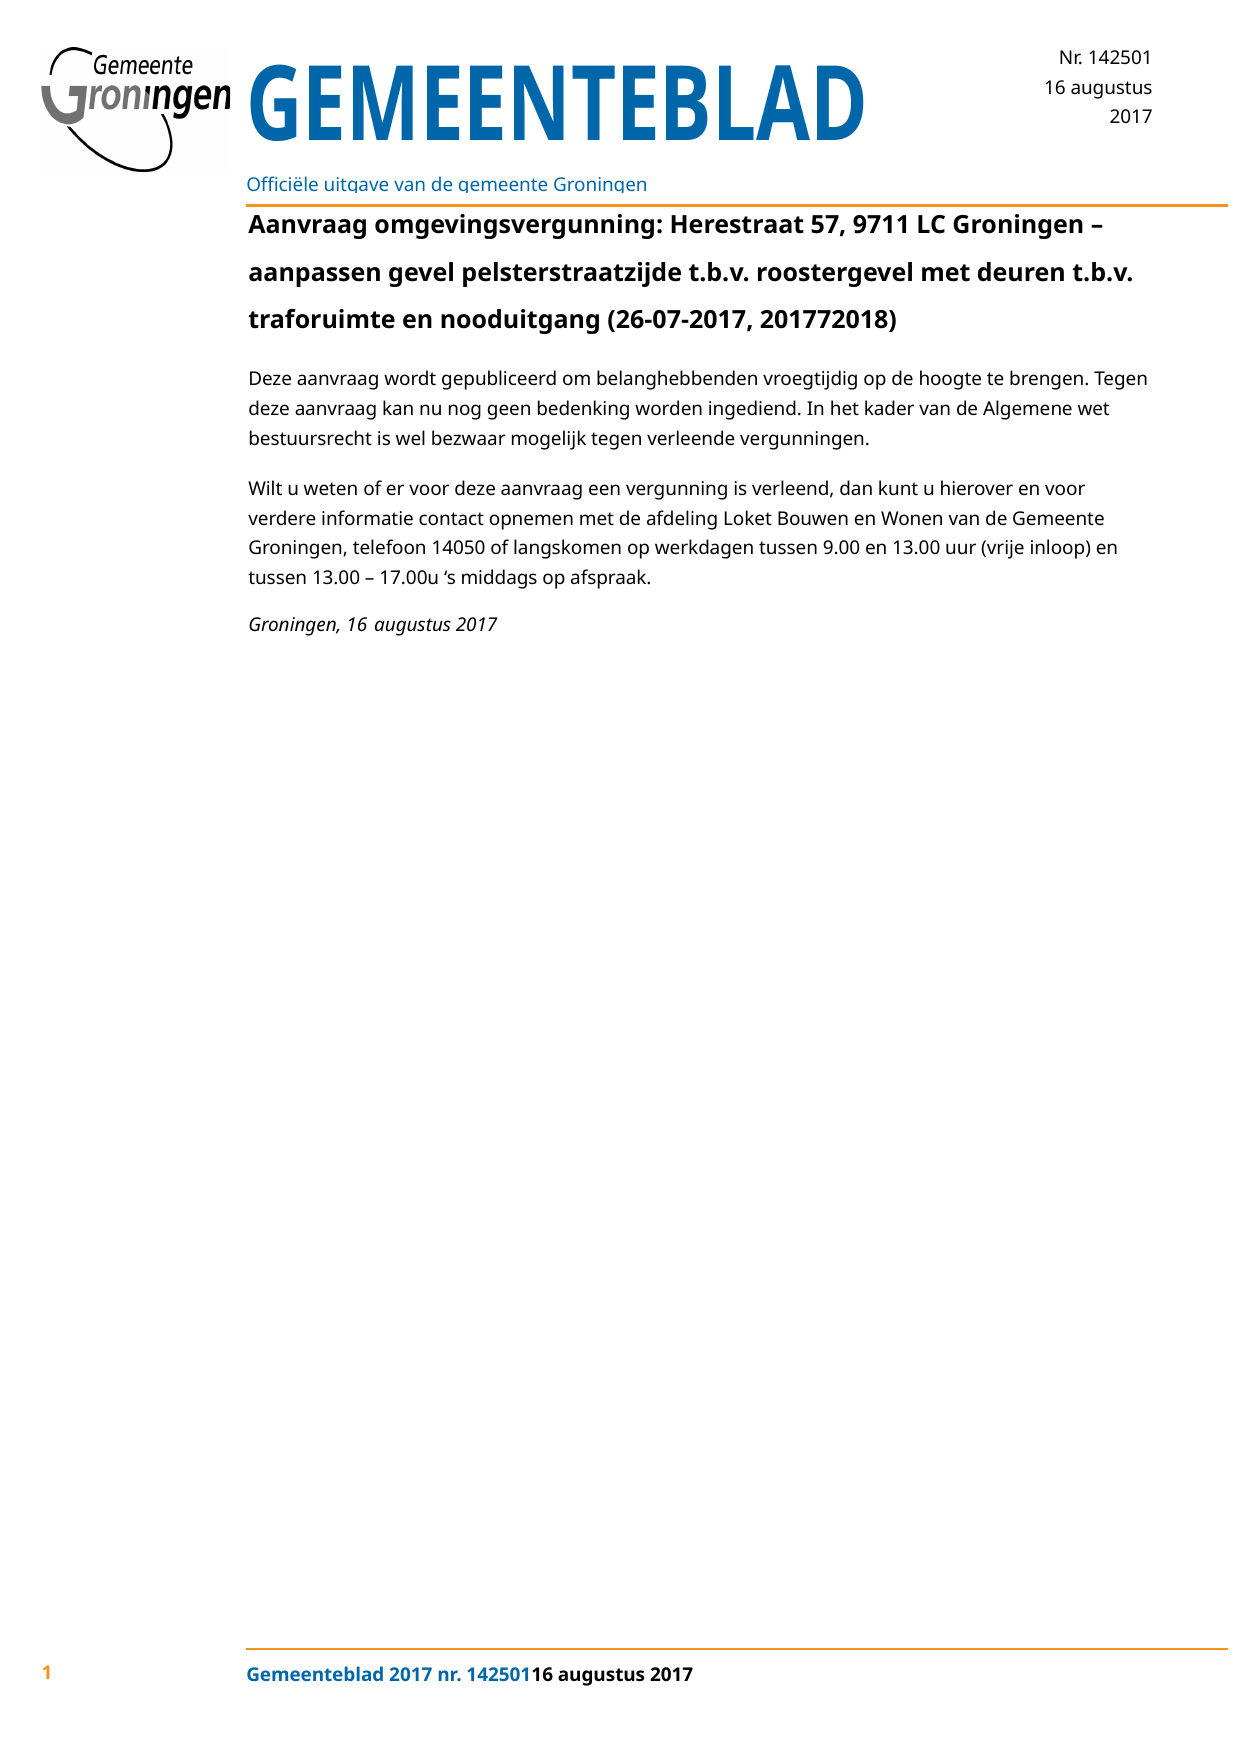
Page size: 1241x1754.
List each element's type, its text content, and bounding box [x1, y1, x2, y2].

text Wilt u weten of er voor deze aanvraag een vergunning is verleend, dan kunt u hierover en voor verdere informatie contact opnemen met de afdeling Loket Bouwen en Wonen van de Gemeente Groningen, telefoon 14050 of langskomen op werkdagen tussen 9.00 en 13.00 uur (vrije inloop) en tussen 13.00 – 17.00u ‘s middags op afspraak. [248, 475, 1152, 589]
picture [41, 47, 231, 172]
text Groningen, 16 augustus 2017 [248, 612, 1152, 637]
text Aanvraag omgevingsvergunning: Herestraat 57, 9711 LC Groningen – aanpassen gevel pelsterstraatzijde t.b.v. roostergevel met deuren t.b.v. traforuimte en nooduitgang (26-07-2017, 201772018) [248, 207, 1152, 336]
text Deze aanvraag wordt gepubliceerd om belanghebbenden vroegtijdig op de hoogte te brengen. Tegen deze aanvraag kan nu nog geen bedenking worden ingediend. In het kader van de Algemene wet bestuursrecht is wel bezwaar mogelijk tegen verleende vergunningen. [248, 366, 1152, 450]
